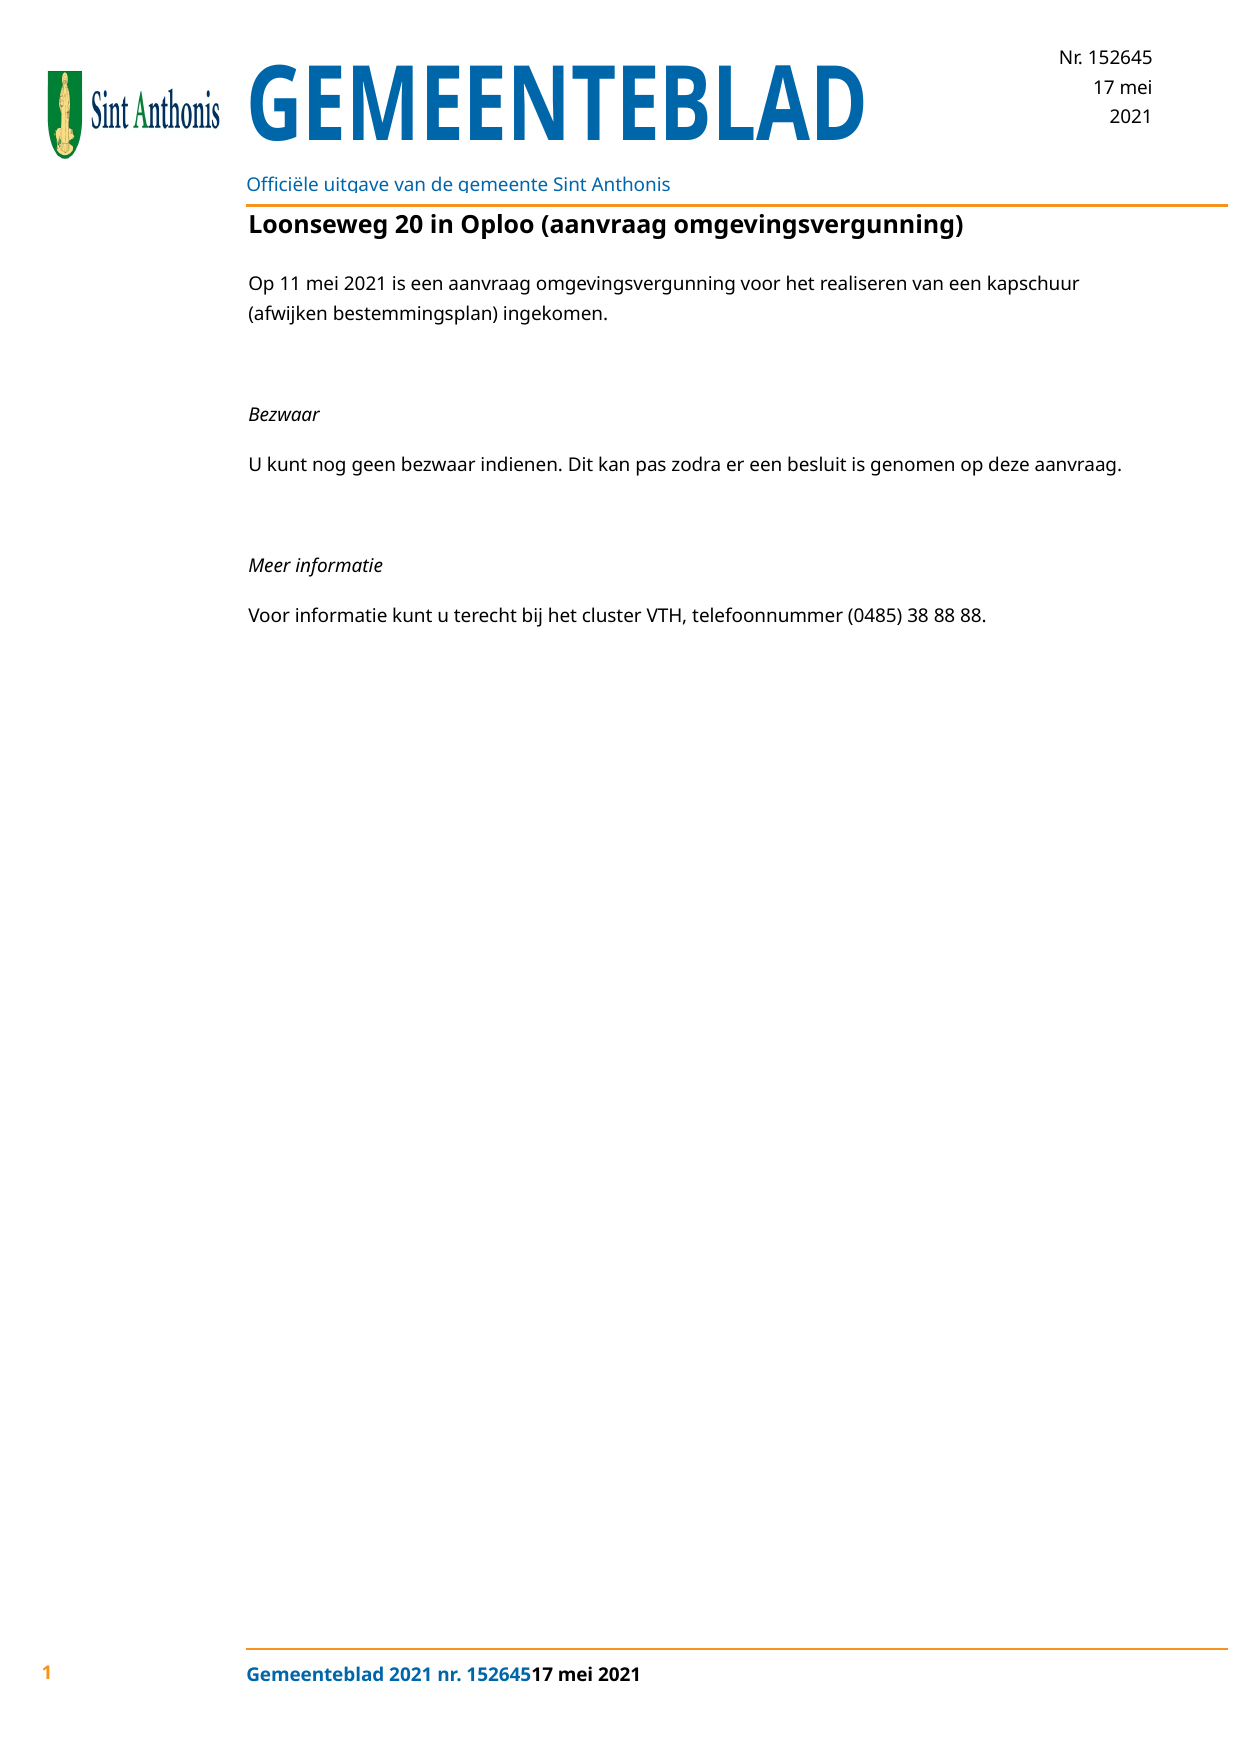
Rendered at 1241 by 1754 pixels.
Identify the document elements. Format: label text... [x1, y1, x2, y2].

text Meer informatie [248, 552, 1152, 578]
text Voor informatie kunt u terecht bij het cluster VTH, telefoonnummer (0485) 38 88 88. [248, 602, 1152, 628]
text U kunt nog geen bezwaar indienen. Dit kan pas zodra er een besluit is genomen op deze aanvraag. [248, 451, 1152, 477]
picture [41, 47, 231, 172]
text Loonseweg 20 in Oploo (aanvraag omgevingsvergunning) [248, 207, 1152, 241]
text Bezwaar [248, 401, 1152, 426]
text Op 11 mei 2021 is een aanvraag omgevingsvergunning voor het realiseren van een kapschuur (afwijken bestemmingsplan) ingekomen. [248, 270, 1152, 326]
